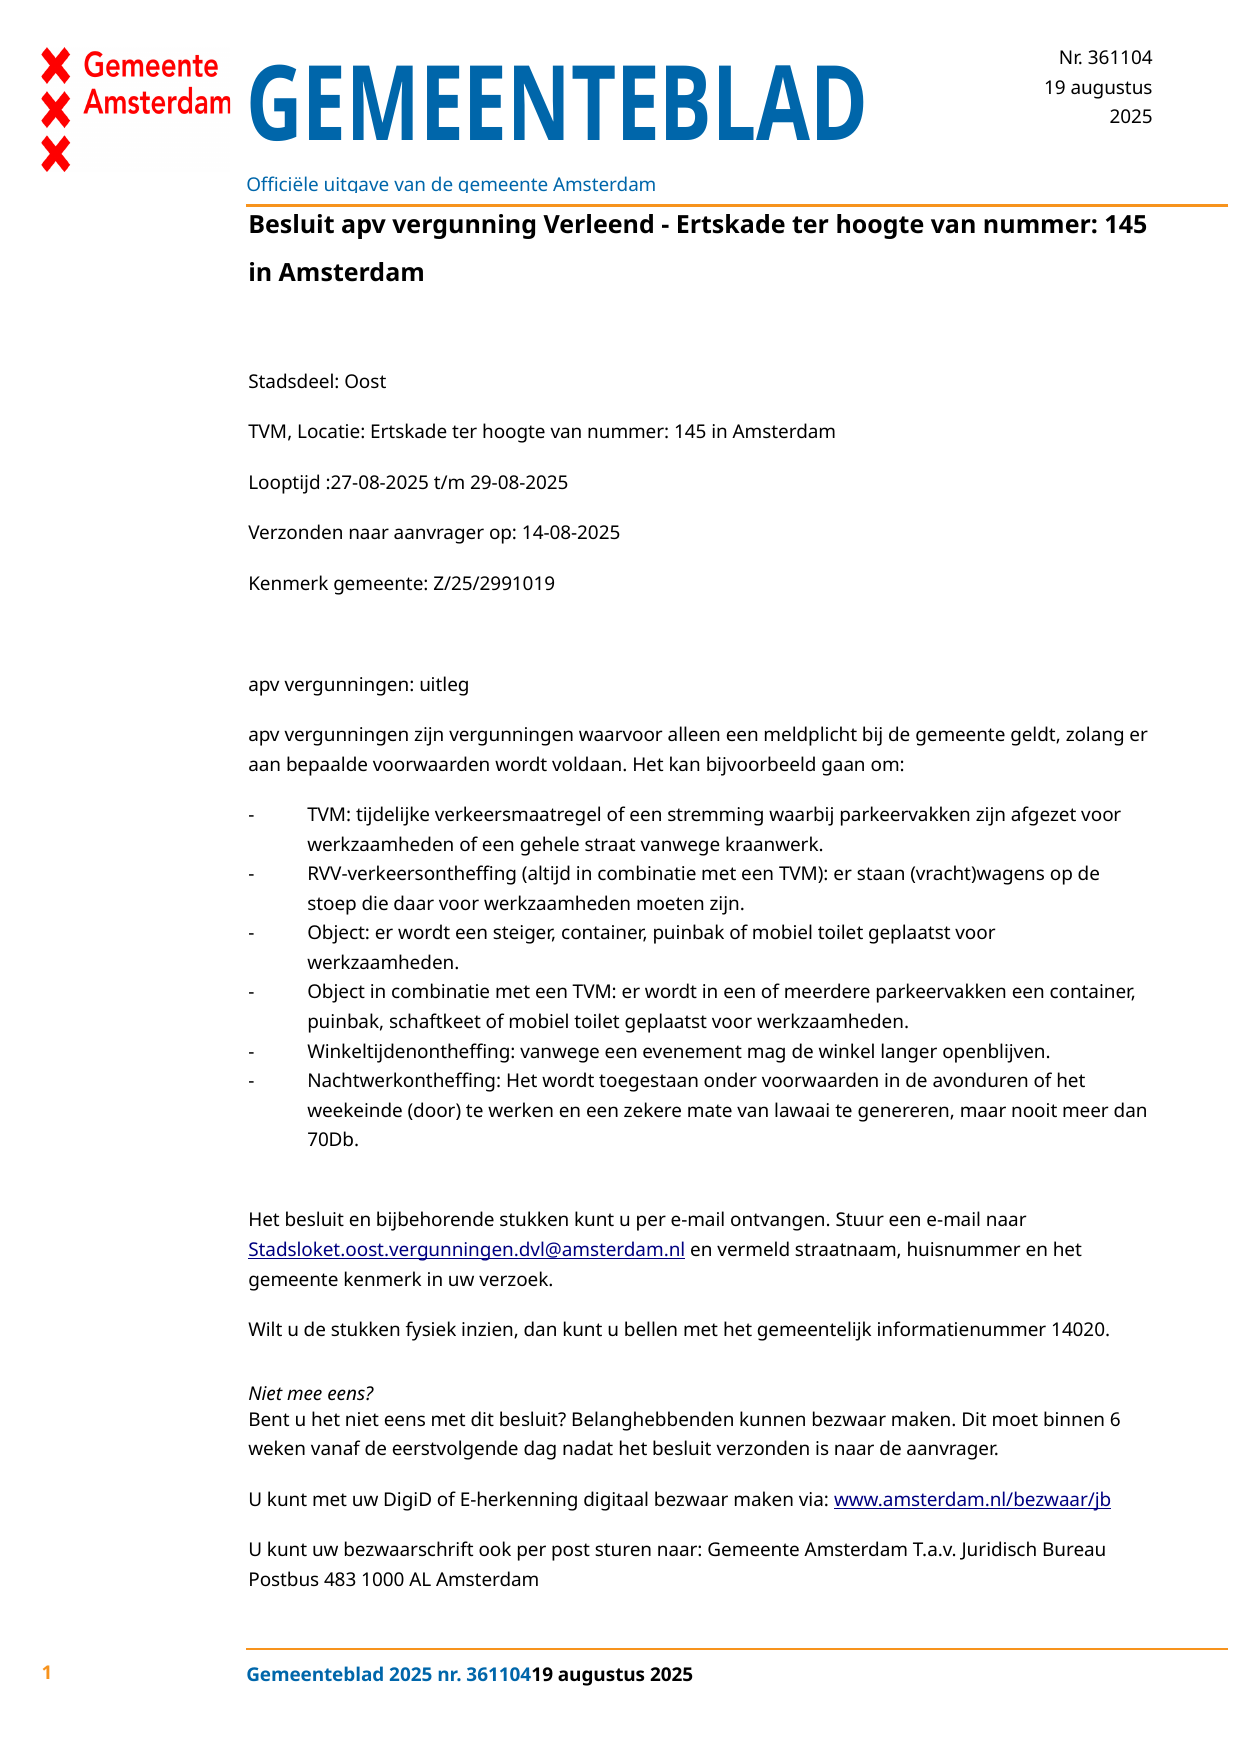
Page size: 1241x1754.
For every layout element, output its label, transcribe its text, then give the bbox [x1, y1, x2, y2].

text apv vergunningen: uitleg [248, 671, 1152, 697]
text Kenmerk gemeente: Z/25/2991019 [248, 570, 1152, 596]
text Het besluit en bijbehorende stukken kunt u per e-mail ontvangen. Stuur een e-mail naar Stadsloket.oost.vergunningen.dvl@amsterdam.nl en vermeld straatnaam, huisnummer en het gemeente kenmerk in uw verzoek. [248, 1207, 1152, 1292]
text U kunt met uw DigiD of E-herkenning digitaal bezwaar maken via: www.amsterdam.nl/bezwaar/jb [248, 1486, 1152, 1512]
list TVM: tijdelijke verkeersmaatregel of een stremming waarbij parkeervakken zijn afgezet voor werkzaamheden of een gehele straat vanwege kraanwerk. [248, 801, 1152, 857]
text Verzonden naar aanvrager op: 14-08-2025 [248, 519, 1152, 545]
text Stadsdeel: Oost [248, 368, 1152, 394]
text Bent u het niet eens met dit besluit? Belanghebbenden kunnen bezwaar maken. Dit moet binnen 6 weken vanaf de eerstvolgende dag nadat het besluit verzonden is naar de aanvrager. [248, 1406, 1152, 1461]
list Object: er wordt een steiger, container, puinbak of mobiel toilet geplaatst voor werkzaamheden. [248, 919, 1152, 975]
text Besluit apv vergunning Verleend - Ertskade ter hoogte van nummer: 145 in Amsterdam [248, 207, 1152, 288]
text Niet mee eens? [248, 1380, 1152, 1406]
text TVM, Locatie: Ertskade ter hoogte van nummer: 145 in Amsterdam [248, 419, 1152, 444]
list RVV-verkeersontheffing (altijd in combinatie met een TVM): er staan (vracht)wagens op de stoep die daar voor werkzaamheden moeten zijn. [248, 860, 1152, 916]
text Wilt u de stukken fysiek inzien, dan kunt u bellen met het gemeentelijk informatienummer 14020. [248, 1316, 1152, 1342]
list Object in combinatie met een TVM: er wordt in een of meerdere parkeervakken een container, puinbak, schaftkeet of mobiel toilet geplaatst voor werkzaamheden. [248, 979, 1152, 1034]
text apv vergunningen zijn vergunningen waarvoor alleen een meldplicht bij de gemeente geldt, zolang er aan bepaalde voorwaarden wordt voldaan. Het kan bijvoorbeeld gaan om: [248, 721, 1152, 777]
list Winkeltijdenontheffing: vanwege een evenement mag de winkel langer openblijven. [248, 1038, 1152, 1064]
picture [41, 47, 231, 172]
text Looptijd :27-08-2025 t/m 29-08-2025 [248, 469, 1152, 495]
text U kunt uw bezwaarschrift ook per post sturen naar: Gemeente Amsterdam T.a.v. Juridisch Bureau Postbus 483 1000 AL Amsterdam [248, 1536, 1152, 1592]
list Nachtwerkontheffing: Het wordt toegestaan onder voorwaarden in de avonduren of het weekeinde (door) te werken en een zekere mate van lawaai te genereren, maar nooit meer dan 70Db. [248, 1067, 1152, 1152]
